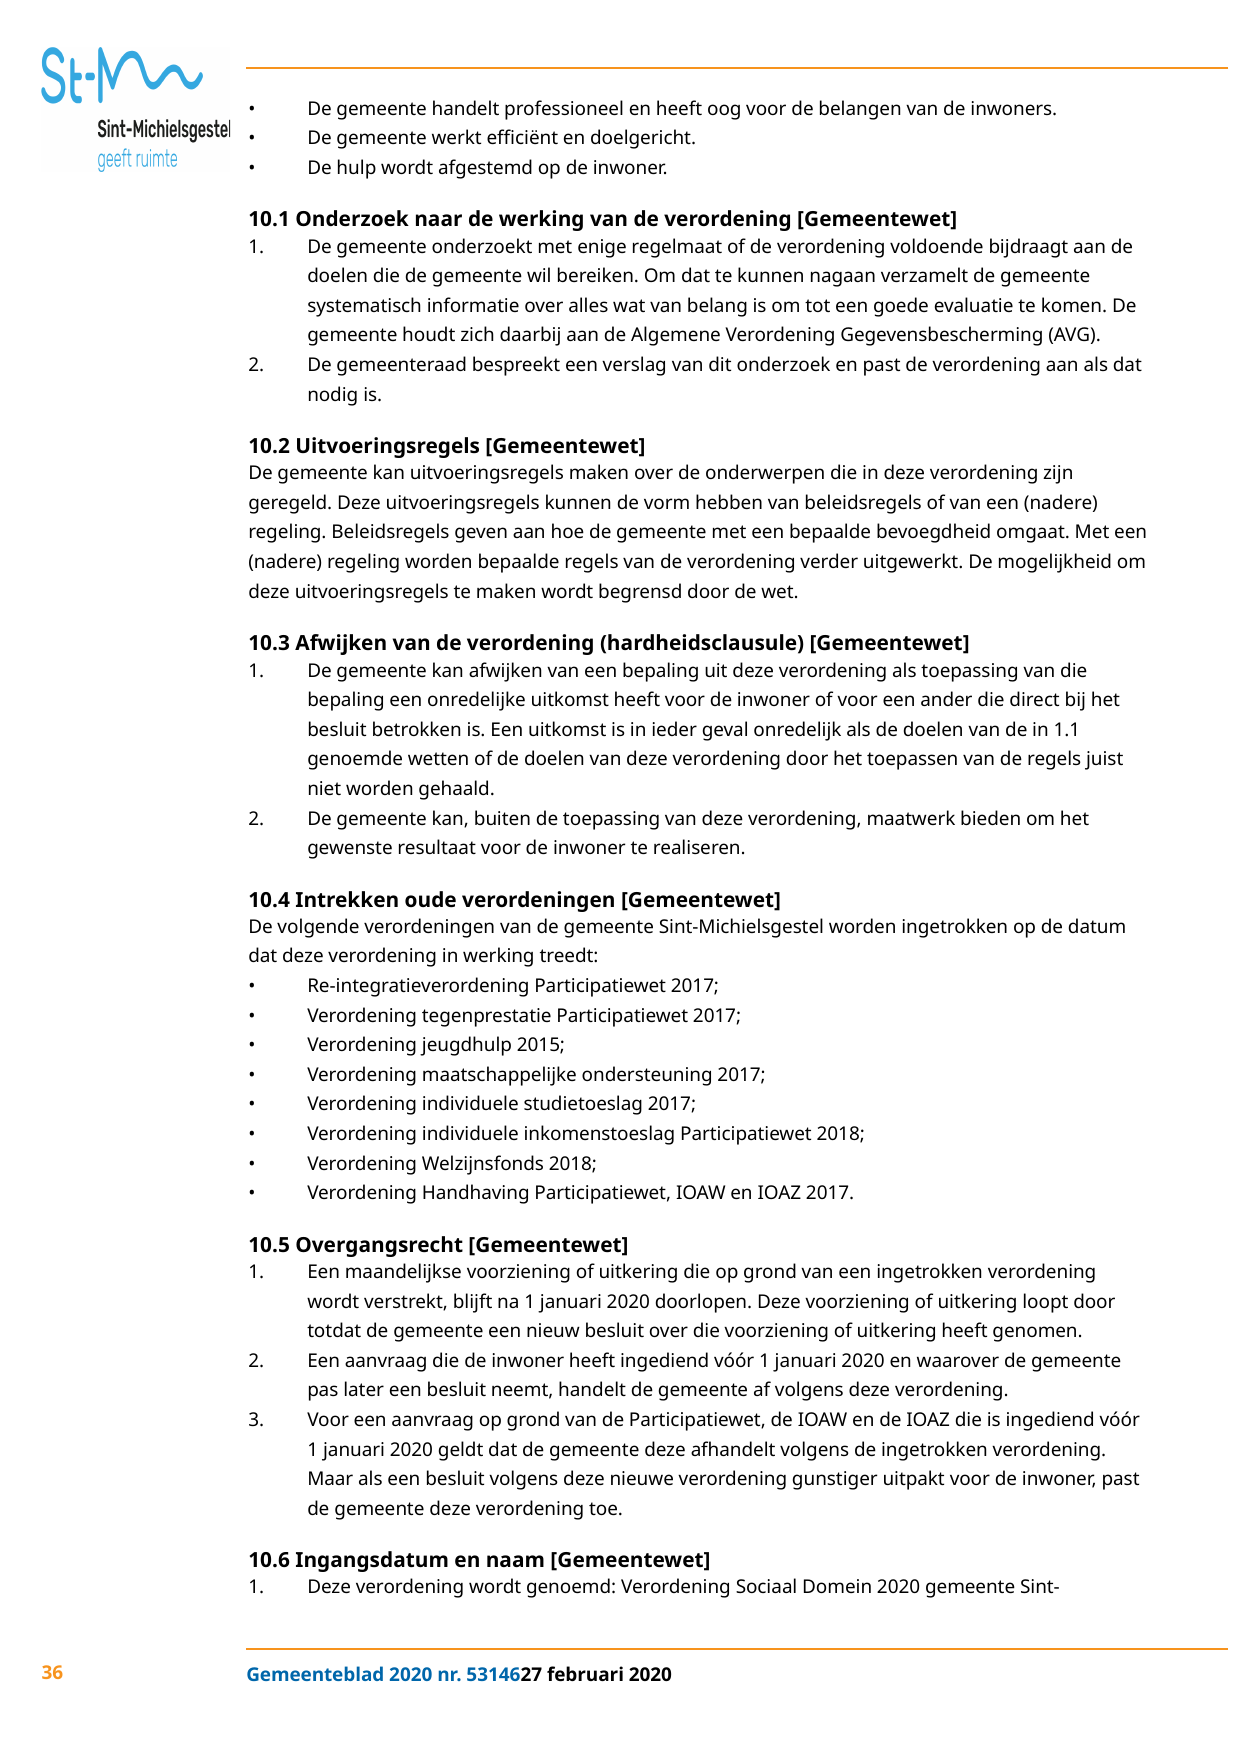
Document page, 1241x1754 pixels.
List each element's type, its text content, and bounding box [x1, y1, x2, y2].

text 10.2 Uitvoeringsregels [Gemeentewet] [248, 431, 1152, 459]
list Verordening Welzijnsfonds 2018; [248, 1150, 1152, 1176]
text 10.4 Intrekken oude verordeningen [Gemeentewet] [248, 885, 1152, 913]
list Deze verordening wordt genoemd: Verordening Sociaal Domein 2020 gemeente Sint- [248, 1574, 1152, 1599]
list De gemeente onderzoekt met enige regelmaat of de verordening voldoende bijdraagt aan de doelen die de gemeente wil bereiken. Om dat te kunnen nagaan verzamelt de gemeente systematisch informatie over alles wat van belang is om tot een goede evaluatie te komen. De gemeente houdt zich daarbij aan de Algemene Verordening Gegevensbescherming (AVG). [248, 233, 1152, 347]
list Een aanvraag die de inwoner heeft ingediend vóór 1 januari 2020 en waarover de gemeente pas later een besluit neemt, handelt de gemeente af volgens deze verordening. [248, 1347, 1152, 1402]
text 10.3 Afwijken van de verordening (hardheidsclausule) [Gemeentewet] [248, 628, 1152, 657]
list Een maandelijkse voorziening of uitkering die op grond van een ingetrokken verordening wordt verstrekt, blijft na 1 januari 2020 doorlopen. Deze voorziening of uitkering loopt door totdat de gemeente een nieuw besluit over die voorziening of uitkering heeft genomen. [248, 1258, 1152, 1343]
list Verordening maatschappelijke ondersteuning 2017; [248, 1061, 1152, 1087]
text 10.5 Overgangsrecht [Gemeentewet] [248, 1230, 1152, 1258]
list De gemeente kan afwijken van een bepaling uit deze verordening als toepassing van die bepaling een onredelijke uitkomst heeft voor de inwoner of voor een ander die direct bij het besluit betrokken is. Een uitkomst is in ieder geval onredelijk als de doelen van de in 1.1 genoemde wetten of de doelen van deze verordening door het toepassen van de regels juist niet worden gehaald. [248, 657, 1152, 801]
list Verordening Handhaving Participatiewet, IOAW en IOAZ 2017. [248, 1179, 1152, 1205]
list Voor een aanvraag op grond van de Participatiewet, de IOAW en de IOAZ die is ingediend vóór 1 januari 2020 geldt dat de gemeente deze afhandelt volgens de ingetrokken verordening. Maar als een besluit volgens deze nieuwe verordening gunstiger uitpakt voor de inwoner, past de gemeente deze verordening toe. [248, 1406, 1152, 1521]
text De gemeente kan uitvoeringsregels maken over de onderwerpen die in deze verordening zijn geregeld. Deze uitvoeringsregels kunnen de vorm hebben van beleidsregels of van een (nadere) regeling. Beleidsregels geven aan hoe de gemeente met een bepaalde bevoegdheid omgaat. Met een (nadere) regeling worden bepaalde regels van de verordening verder uitgewerkt. De mogelijkheid om deze uitvoeringsregels te maken wordt begrensd door de wet. [248, 459, 1152, 604]
list De gemeenteraad bespreekt een verslag van dit onderzoek en past de verordening aan als dat nodig is. [248, 351, 1152, 406]
list Re-integratieverordening Participatiewet 2017; [248, 972, 1152, 998]
list Verordening jeugdhulp 2015; [248, 1031, 1152, 1057]
picture [41, 47, 231, 172]
text De volgende verordeningen van de gemeente Sint-Michielsgestel worden ingetrokken op de datum dat deze verordening in werking treedt: [248, 913, 1152, 968]
list De gemeente handelt professioneel en heeft oog voor de belangen van de inwoners. [248, 95, 1152, 121]
list De gemeente werkt efficiënt en doelgericht. [248, 124, 1152, 150]
list Verordening tegenprestatie Participatiewet 2017; [248, 1002, 1152, 1028]
text 10.1 Onderzoek naar de werking van de verordening [Gemeentewet] [248, 204, 1152, 233]
list Verordening individuele inkomenstoeslag Participatiewet 2018; [248, 1120, 1152, 1146]
list Verordening individuele studietoeslag 2017; [248, 1091, 1152, 1116]
text 10.6 Ingangsdatum en naam [Gemeentewet] [248, 1545, 1152, 1574]
list De gemeente kan, buiten de toepassing van deze verordening, maatwerk bieden om het gewenste resultaat voor de inwoner te realiseren. [248, 805, 1152, 860]
list De hulp wordt afgestemd op de inwoner. [248, 154, 1152, 180]
